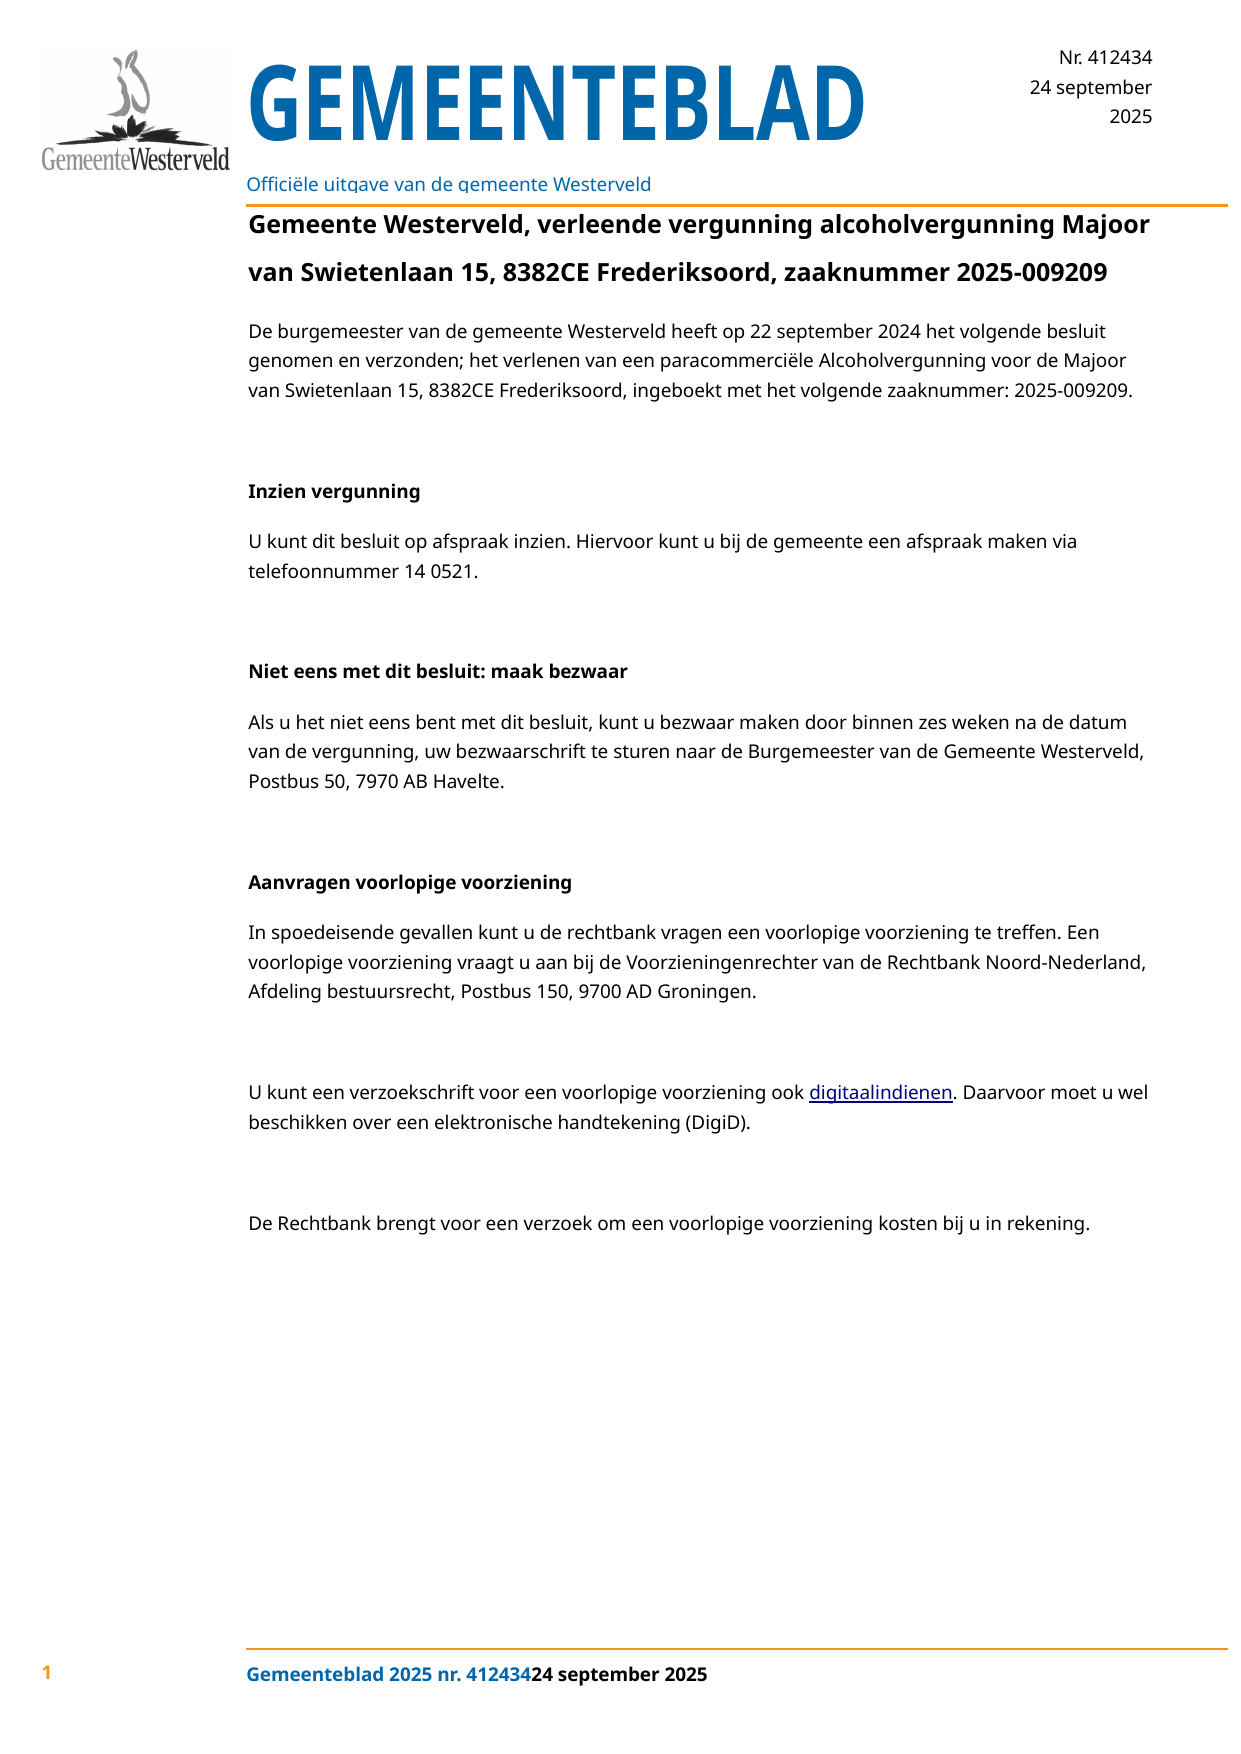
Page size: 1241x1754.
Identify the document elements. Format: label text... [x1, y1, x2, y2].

text U kunt dit besluit op afspraak inzien. Hiervoor kunt u bij de gemeente een afspraak maken via telefoonnummer 14 0521. [248, 528, 1152, 584]
text In spoedeisende gevallen kunt u de rechtbank vragen een voorlopige voorziening te treffen. Een voorlopige voorziening vraagt u aan bij de Voorzieningenrechter van de Rechtbank Noord-Nederland, Afdeling bestuursrecht, Postbus 150, 9700 AD Groningen. [248, 919, 1152, 1004]
text De burgemeester van de gemeente Westerveld heeft op 22 september 2024 het volgende besluit genomen en verzonden; het verlenen van een paracommerciële Alcoholvergunning voor de Majoor van Swietenlaan 15, 8382CE Frederiksoord, ingeboekt met het volgende zaaknummer: 2025-009209. [248, 318, 1152, 403]
picture [41, 47, 231, 172]
text Als u het niet eens bent met dit besluit, kunt u bezwaar maken door binnen zes weken na de datum van de vergunning, uw bezwaarschrift te sturen naar de Burgemeester van de Gemeente Westerveld, Postbus 50, 7970 AB Havelte. [248, 709, 1152, 794]
text Niet eens met dit besluit: maak bezwaar [248, 659, 1152, 684]
text U kunt een verzoekschrift voor een voorlopige voorziening ook digitaalindienen. Daarvoor moet u wel beschikken over een elektronische handtekening (DigiD). [248, 1079, 1152, 1135]
text Inzien vergunning [248, 478, 1152, 504]
text De Rechtbank brengt voor een verzoek om een voorlopige voorziening kosten bij u in rekening. [248, 1210, 1152, 1236]
text Gemeente Westerveld, verleende vergunning alcoholvergunning Majoor van Swietenlaan 15, 8382CE Frederiksoord, zaaknummer 2025-009209 [248, 207, 1152, 288]
text Aanvragen voorlopige voorziening [248, 869, 1152, 895]
